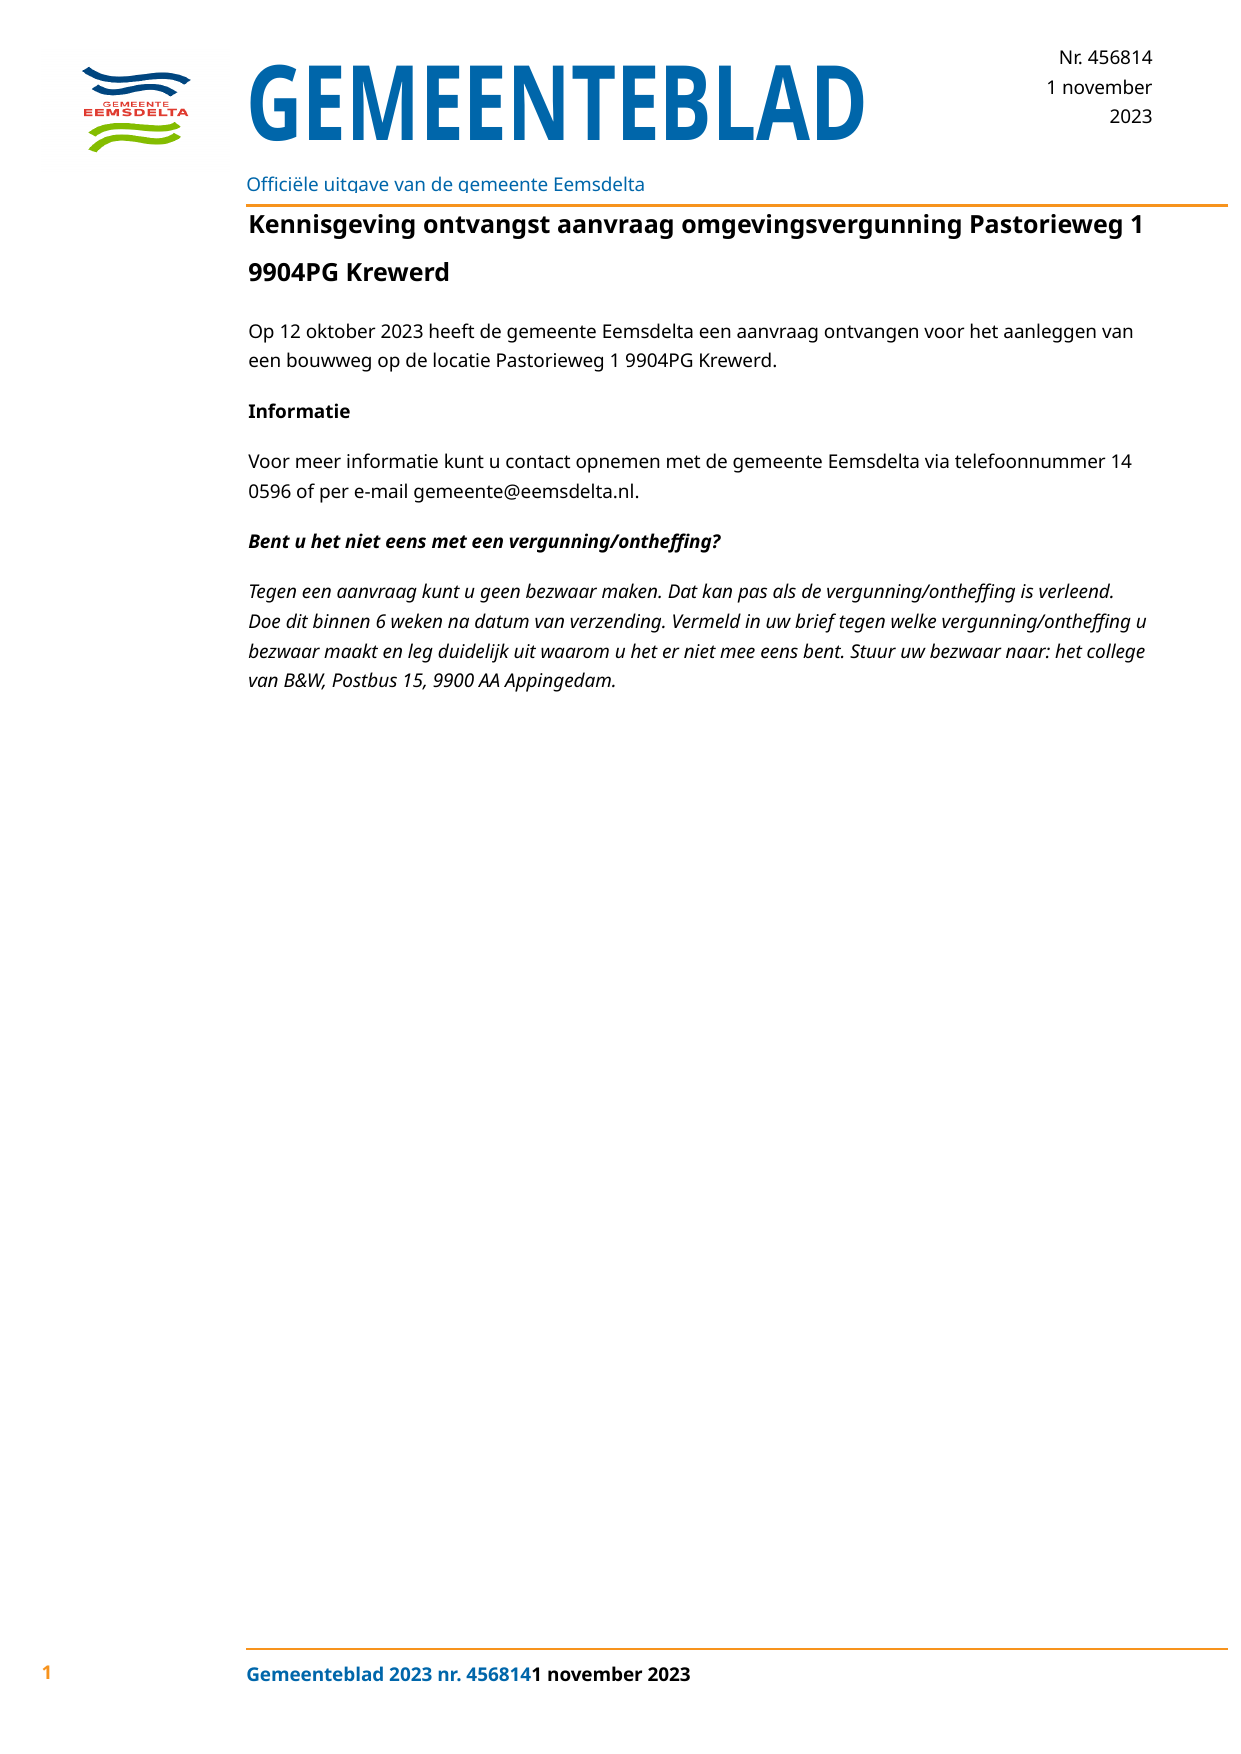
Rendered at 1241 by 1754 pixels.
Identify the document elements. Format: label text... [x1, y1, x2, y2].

picture [41, 47, 231, 172]
text Kennisgeving ontvangst aanvraag omgevingsvergunning Pastorieweg 1 9904PG Krewerd [248, 207, 1152, 288]
text Informatie [248, 398, 1152, 424]
text Tegen een aanvraag kunt u geen bezwaar maken. Dat kan pas als de vergunning/ontheffing is verleend. Doe dit binnen 6 weken na datum van verzending. Vermeld in uw brief tegen welke vergunning/ontheffing u bezwaar maakt en leg duidelijk uit waarom u het er niet mee eens bent. Stuur uw bezwaar naar: het college van B&W, Postbus 15, 9900 AA Appingedam. [248, 579, 1152, 693]
text Op 12 oktober 2023 heeft de gemeente Eemsdelta een aanvraag ontvangen voor het aanleggen van een bouwweg op de locatie Pastorieweg 1 9904PG Krewerd. [248, 318, 1152, 373]
text Voor meer informatie kunt u contact opnemen met de gemeente Eemsdelta via telefoonnummer 14 0596 of per e-mail gemeente@eemsdelta.nl. [248, 448, 1152, 504]
text Bent u het niet eens met een vergunning/ontheffing? [248, 528, 1152, 554]
